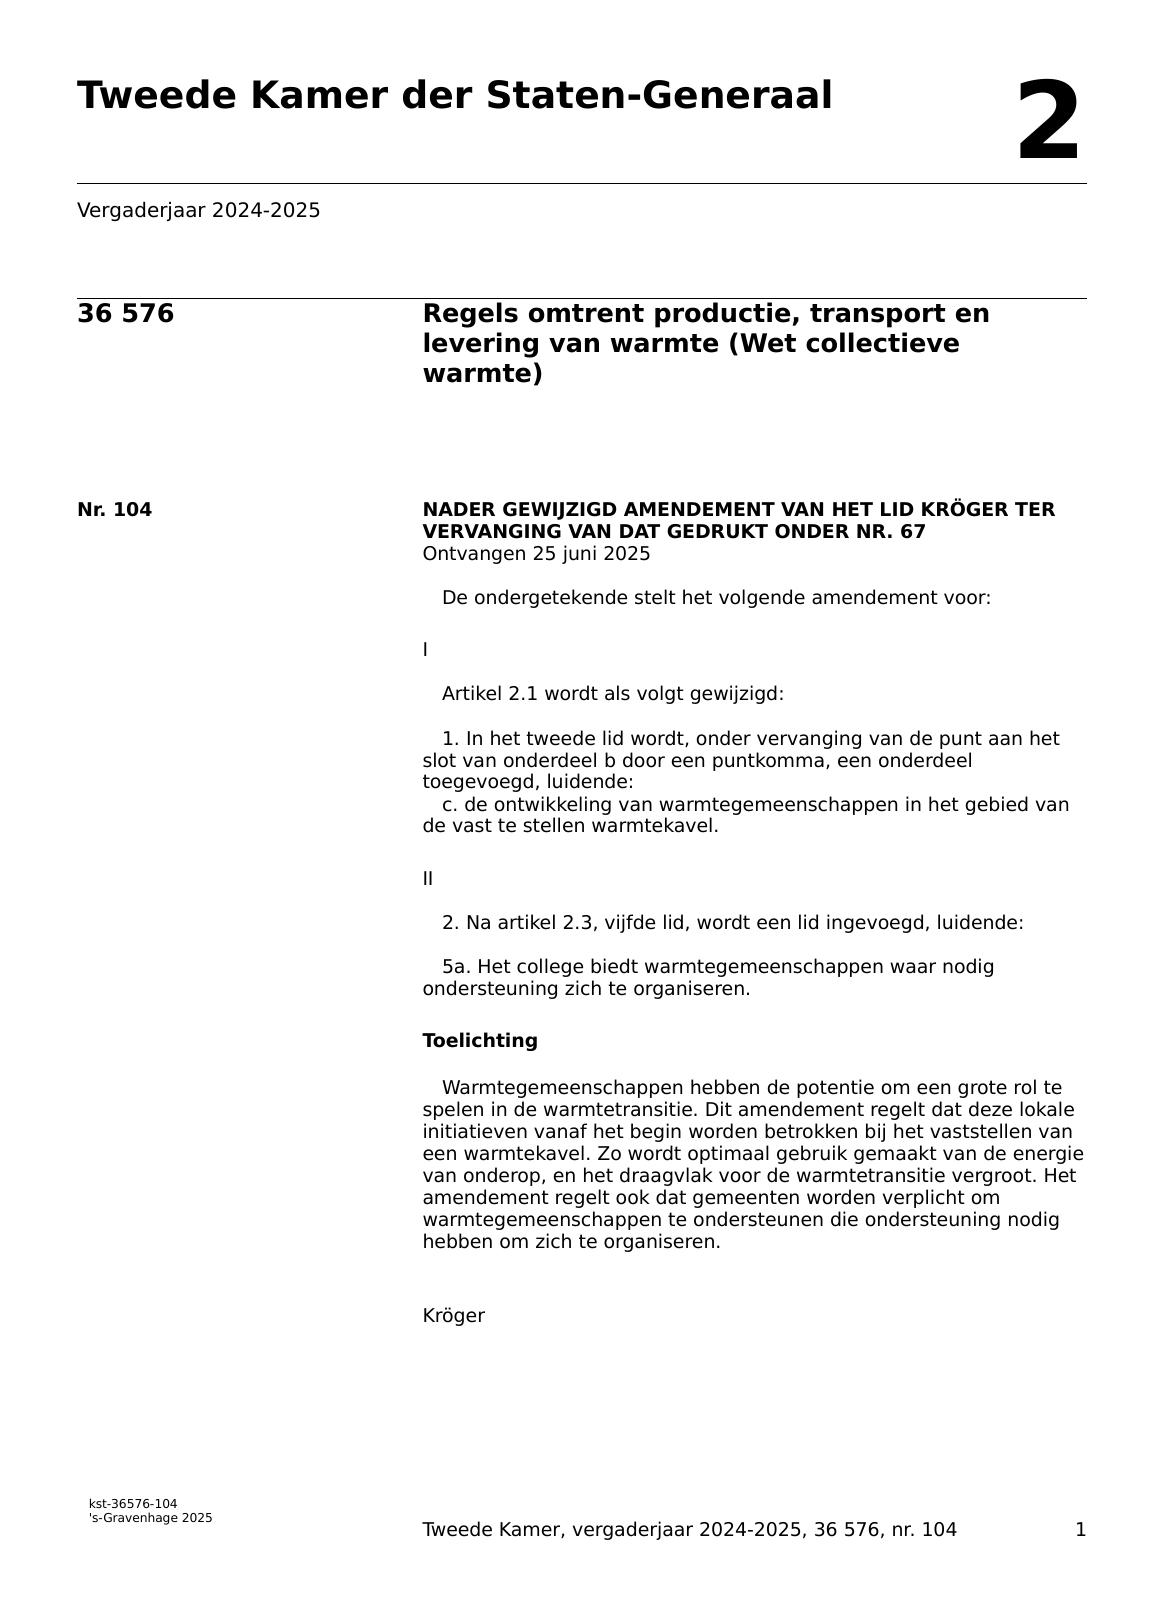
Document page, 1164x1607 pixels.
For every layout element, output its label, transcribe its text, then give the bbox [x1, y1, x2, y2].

text Artikel 2.1 wordt als volgt gewijzigd: [422, 683, 1087, 705]
subtitle I [422, 639, 1087, 661]
text 5a. Het college biedt warmtegemeenschappen waar nodig ondersteuning zich te organiseren. [422, 956, 1087, 1000]
subtitle II [422, 867, 1087, 889]
text Kröger [422, 1282, 1087, 1326]
text 2. Na artikel 2.3, vijfde lid, wordt een lid ingevoegd, luidende: [422, 912, 1087, 933]
text De ondergetekende stelt het volgende amendement voor: [422, 587, 1087, 609]
subtitle Nr. 104 NADER GEWIJZIGD AMENDEMENT VAN HET LID KRÖGER TER VERVANGING VAN DAT GEDRUKT ONDER NR. 67 [77, 499, 1087, 543]
text c. de ontwikkeling van warmtegemeenschappen in het gebied van de vast te stellen warmtekavel. [422, 793, 1087, 837]
table_header 2 [886, 59, 1087, 183]
subtitle 36 576 Regels omtrent productie, transport en levering van warmte (Wet collectieve warmte) [77, 299, 1087, 388]
text 's-Gravenhage 2025 [88, 1511, 323, 1525]
text 1. In het tweede lid wordt, onder vervanging van de punt aan het slot van onderdeel b door een puntkomma, een onderdeel toegevoegd, luidende: [422, 727, 1087, 793]
text Warmtegemeenschappen hebben de potentie om een grote rol te spelen in de warmtetransitie. Dit amendement regelt dat deze lokale initiatieven vanaf het begin worden betrokken bij het vaststellen van een warmtekavel. Zo wordt optimaal gebruik gemaakt van de energie van onderop, en het draagvlak voor de warmtetransitie vergroot. Het amendement regelt ook dat gemeenten worden verplicht om warmtegemeenschappen te ondersteunen die ondersteuning nodig hebben om zich te organiseren. [422, 1077, 1087, 1252]
subtitle Toelichting [422, 1030, 1087, 1052]
table_header Tweede Kamer der Staten-Generaal [77, 59, 886, 183]
table_cell Vergaderjaar 2024-2025 [77, 184, 1087, 298]
text kst-36576-104 [88, 1497, 323, 1511]
text Ontvangen 25 juni 2025 [422, 543, 1087, 565]
